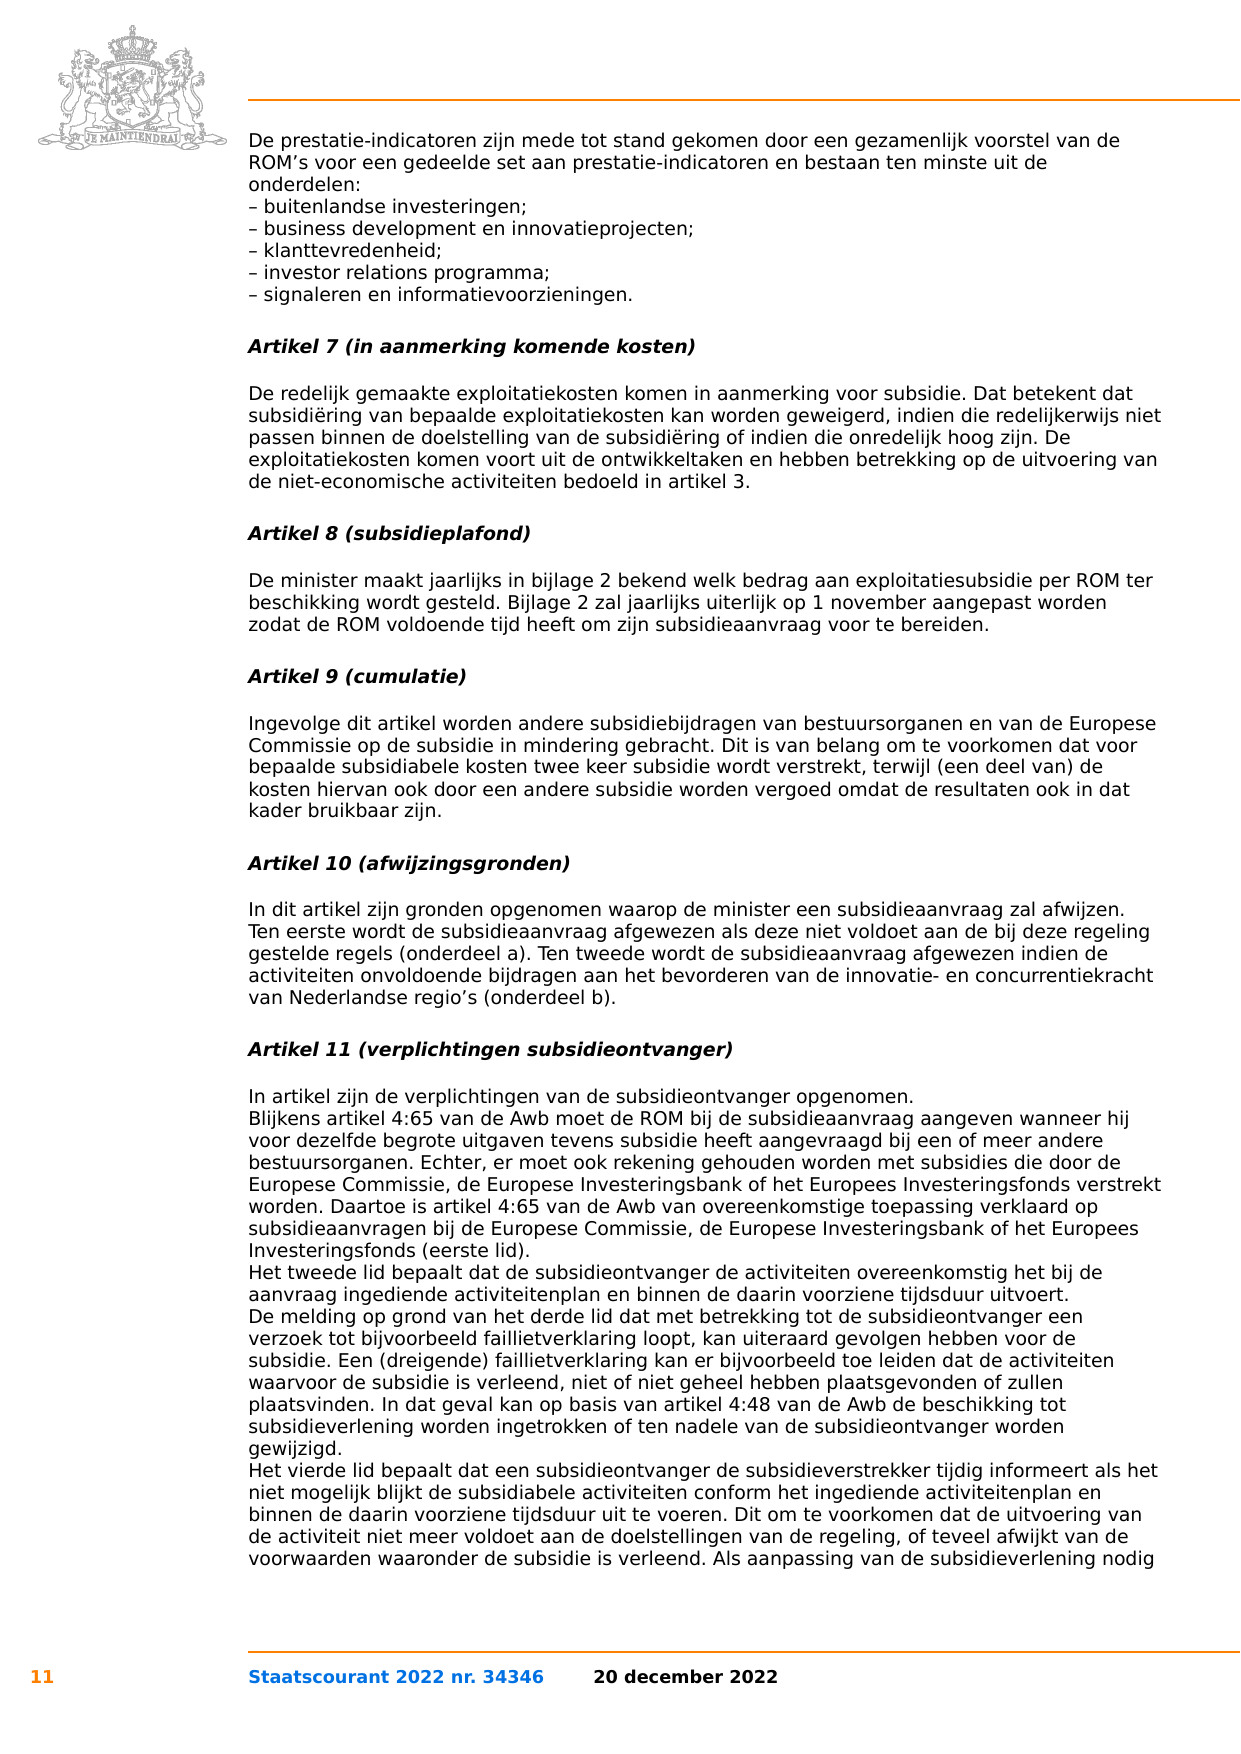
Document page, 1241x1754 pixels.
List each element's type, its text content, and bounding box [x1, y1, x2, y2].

text Blijkens artikel 4:65 van de Awb moet de ROM bij de subsidieaanvraag aangeven wanneer hij voor dezelfde begrote uitgaven tevens subsidie heeft aangevraagd bij een of meer andere bestuursorganen. Echter, er moet ook rekening gehouden worden met subsidies die door de Europese Commissie, de Europese Investeringsbank of het Europees Investeringsfonds verstrekt worden. Daartoe is artikel 4:65 van de Awb van overeenkomstige toepassing verklaard op subsidieaanvragen bij de Europese Commissie, de Europese Investeringsbank of het Europees Investeringsfonds (eerste lid). [248, 1108, 1163, 1262]
text – buitenlandse investeringen; [248, 196, 1163, 218]
picture [38, 25, 227, 150]
text In artikel zijn de verplichtingen van de subsidieontvanger opgenomen. [248, 1086, 1163, 1108]
subtitle Artikel 9 (cumulatie) [248, 666, 1163, 687]
text Het vierde lid bepaalt dat een subsidieontvanger de subsidieverstrekker tijdig informeert als het niet mogelijk blijkt de subsidiabele activiteiten conform het ingediende activiteitenplan en binnen de daarin voorziene tijdsduur uit te voeren. Dit om te voorkomen dat de uitvoering van de activiteit niet meer voldoet aan de doelstellingen van de regeling, of teveel afwijkt van de voorwaarden waaronder de subsidie is verleend. Als aanpassing van de subsidieverlening nodig [248, 1460, 1163, 1570]
text – investor relations programma; [248, 262, 1163, 284]
text De prestatie-indicatoren zijn mede tot stand gekomen door een gezamenlijk voorstel van de ROM’s voor een gedeelde set aan prestatie-indicatoren en bestaan ten minste uit de onderdelen: [248, 130, 1163, 196]
subtitle Artikel 11 (verplichtingen subsidieontvanger) [248, 1039, 1163, 1061]
text Ingevolge dit artikel worden andere subsidiebijdragen van bestuursorganen en van de Europese Commissie op de subsidie in mindering gebracht. Dit is van belang om te voorkomen dat voor bepaalde subsidiabele kosten twee keer subsidie wordt verstrekt, terwijl (een deel van) de kosten hiervan ook door een andere subsidie worden vergoed omdat de resultaten ook in dat kader bruikbaar zijn. [248, 712, 1163, 822]
subtitle Artikel 8 (subsidieplafond) [248, 523, 1163, 544]
text In dit artikel zijn gronden opgenomen waarop de minister een subsidieaanvraag zal afwijzen. Ten eerste wordt de subsidieaanvraag afgewezen als deze niet voldoet aan de bij deze regeling gestelde regels (onderdeel a). Ten tweede wordt de subsidieaanvraag afgewezen indien de activiteiten onvoldoende bijdragen aan het bevorderen van de innovatie- en concurrentiekracht van Nederlandse regio’s (onderdeel b). [248, 899, 1163, 1009]
text De melding op grond van het derde lid dat met betrekking tot de subsidieontvanger een verzoek tot bijvoorbeeld faillietverklaring loopt, kan uiteraard gevolgen hebben voor de subsidie. Een (dreigende) faillietverklaring kan er bijvoorbeeld toe leiden dat de activiteiten waarvoor de subsidie is verleend, niet of niet geheel hebben plaatsgevonden of zullen plaatsvinden. In dat geval kan op basis van artikel 4:48 van de Awb de beschikking tot subsidieverlening worden ingetrokken of ten nadele van de subsidieontvanger worden gewijzigd. [248, 1306, 1163, 1460]
text Het tweede lid bepaalt dat de subsidieontvanger de activiteiten overeenkomstig het bij de aanvraag ingediende activiteitenplan en binnen de daarin voorziene tijdsduur uitvoert. [248, 1262, 1163, 1306]
text De minister maakt jaarlijks in bijlage 2 bekend welk bedrag aan exploitatiesubsidie per ROM ter beschikking wordt gesteld. Bijlage 2 zal jaarlijks uiterlijk op 1 november aangepast worden zodat de ROM voldoende tijd heeft om zijn subsidieaanvraag voor te bereiden. [248, 569, 1163, 636]
text – signaleren en informatievoorzieningen. [248, 284, 1163, 306]
subtitle Artikel 10 (afwijzingsgronden) [248, 852, 1163, 874]
text – business development en innovatieprojecten; [248, 218, 1163, 240]
text De redelijk gemaakte exploitatiekosten komen in aanmerking voor subsidie. Dat betekent dat subsidiëring van bepaalde exploitatiekosten kan worden geweigerd, indien die redelijkerwijs niet passen binnen de doelstelling van de subsidiëring of indien die onredelijk hoog zijn. De exploitatiekosten komen voort uit de ontwikkeltaken en hebben betrekking op de uitvoering van de niet-economische activiteiten bedoeld in artikel 3. [248, 383, 1163, 493]
subtitle Artikel 7 (in aanmerking komende kosten) [248, 336, 1163, 358]
text – klanttevredenheid; [248, 240, 1163, 262]
